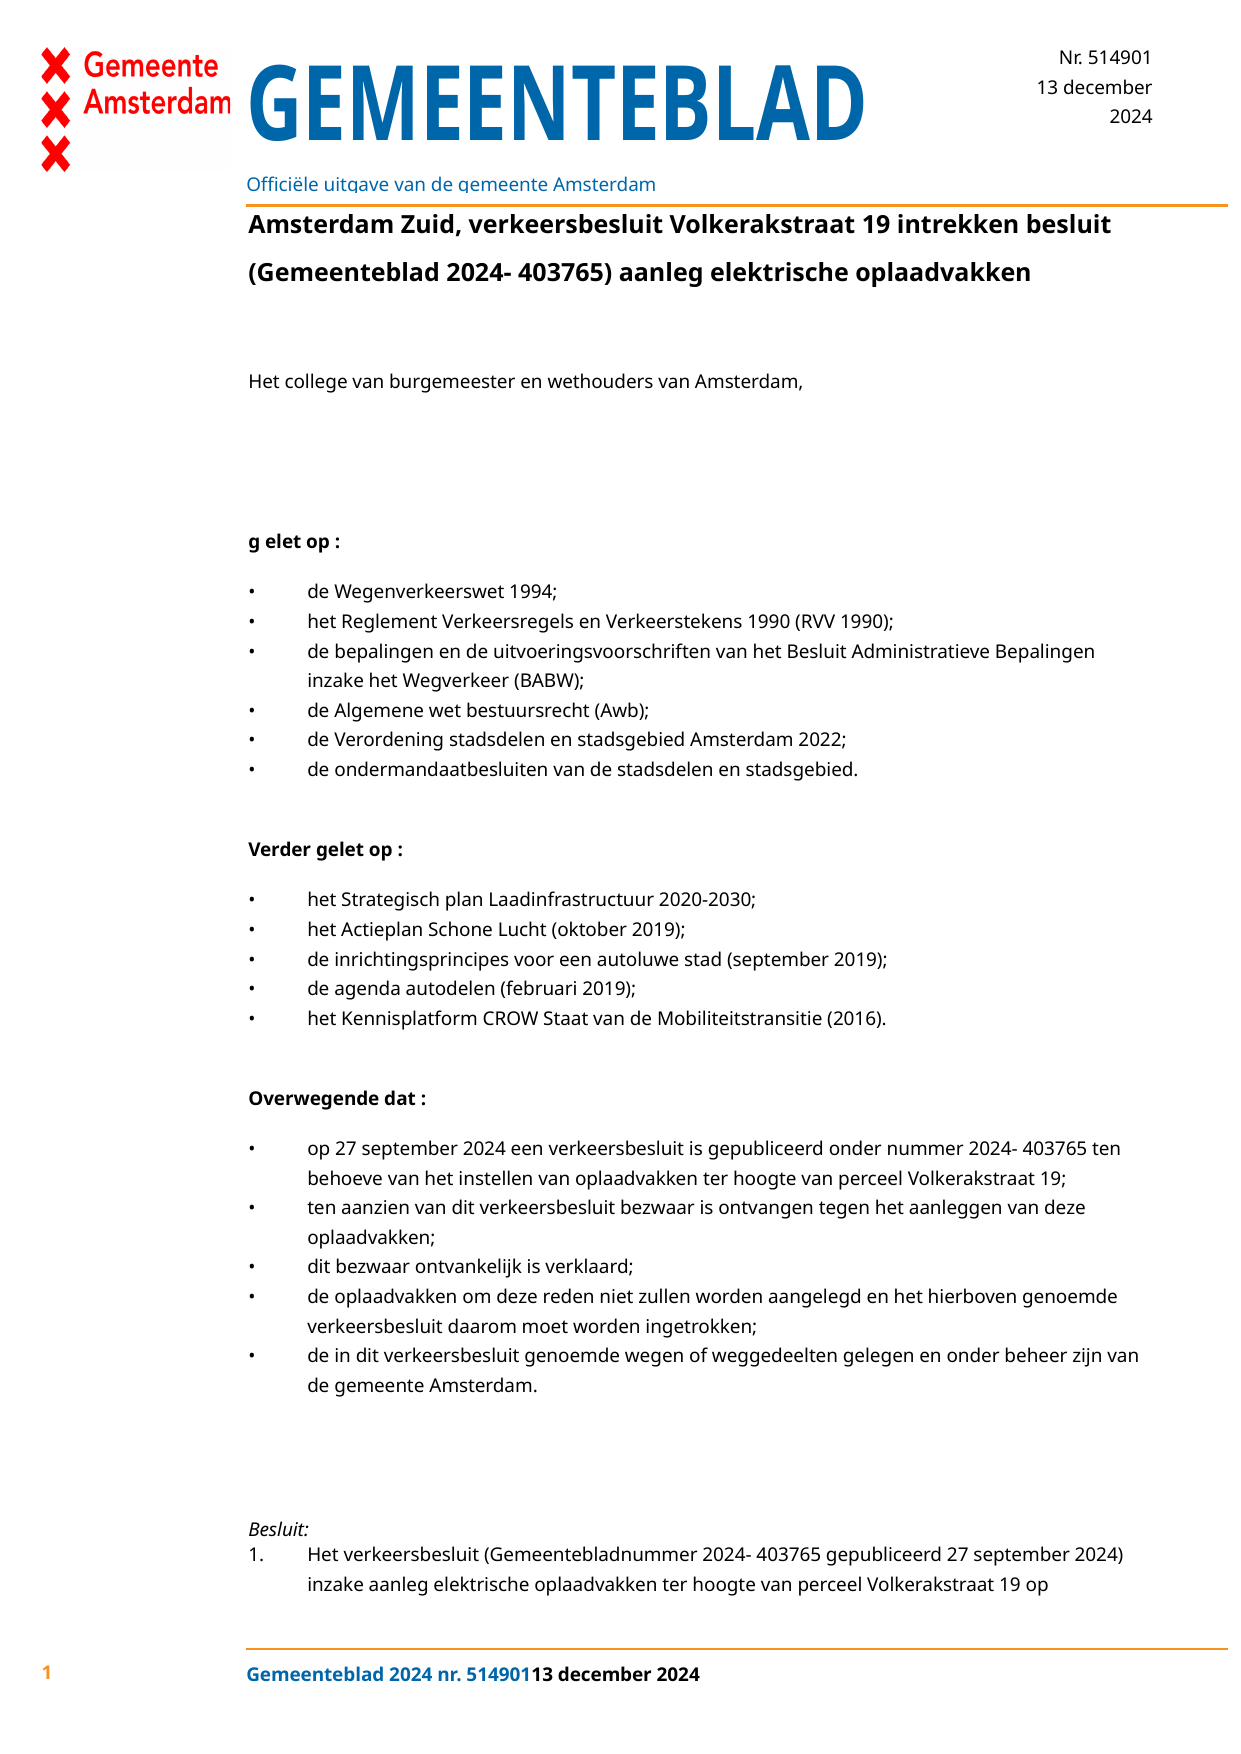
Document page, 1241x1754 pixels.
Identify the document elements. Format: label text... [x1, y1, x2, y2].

list de Wegenverkeerswet 1994; [248, 579, 1152, 604]
list de Algemene wet bestuursrecht (Awb); [248, 697, 1152, 723]
list de inrichtingsprincipes voor een autoluwe stad (september 2019); [248, 946, 1152, 971]
list de in dit verkeersbesluit genoemde wegen of weggedeelten gelegen en onder beheer zijn van de gemeente Amsterdam. [248, 1342, 1152, 1398]
list het Actieplan Schone Lucht (oktober 2019); [248, 916, 1152, 942]
list de agenda autodelen (februari 2019); [248, 975, 1152, 1001]
list de ondermandaatbesluiten van de stadsdelen en stadsgebied. [248, 756, 1152, 782]
text Overwegende dat : [248, 1085, 1152, 1111]
text g elet op : [248, 528, 1152, 554]
text Het college van burgemeester en wethouders van Amsterdam, [248, 368, 1152, 394]
list dit bezwaar ontvankelijk is verklaard; [248, 1254, 1152, 1279]
list het Strategisch plan Laadinfrastructuur 2020-2030; [248, 887, 1152, 912]
list Het verkeersbesluit (Gemeentebladnummer 2024- 403765 gepubliceerd 27 september 2024) inzake aanleg elektrische oplaadvakken ter hoogte van perceel Volkerakstraat 19 op [248, 1542, 1152, 1597]
list ten aanzien van dit verkeersbesluit bezwaar is ontvangen tegen het aanleggen van deze oplaadvakken; [248, 1194, 1152, 1250]
list het Reglement Verkeersregels en Verkeerstekens 1990 (RVV 1990); [248, 608, 1152, 634]
text Besluit: [248, 1516, 1152, 1542]
text Verder gelet op : [248, 836, 1152, 862]
picture [41, 47, 231, 172]
list het Kennisplatform CROW Staat van de Mobiliteitstransitie (2016). [248, 1005, 1152, 1031]
list de oplaadvakken om deze reden niet zullen worden aangelegd en het hierboven genoemde verkeersbesluit daarom moet worden ingetrokken; [248, 1283, 1152, 1338]
list de Verordening stadsdelen en stadsgebied Amsterdam 2022; [248, 727, 1152, 752]
list de bepalingen en de uitvoeringsvoorschriften van het Besluit Administratieve Bepalingen inzake het Wegverkeer (BABW); [248, 638, 1152, 693]
list op 27 september 2024 een verkeersbesluit is gepubliceerd onder nummer 2024- 403765 ten behoeve van het instellen van oplaadvakken ter hoogte van perceel Volkerakstraat 19; [248, 1135, 1152, 1191]
text Amsterdam Zuid, verkeersbesluit Volkerakstraat 19 intrekken besluit (Gemeenteblad 2024- 403765) aanleg elektrische oplaadvakken [248, 207, 1152, 288]
